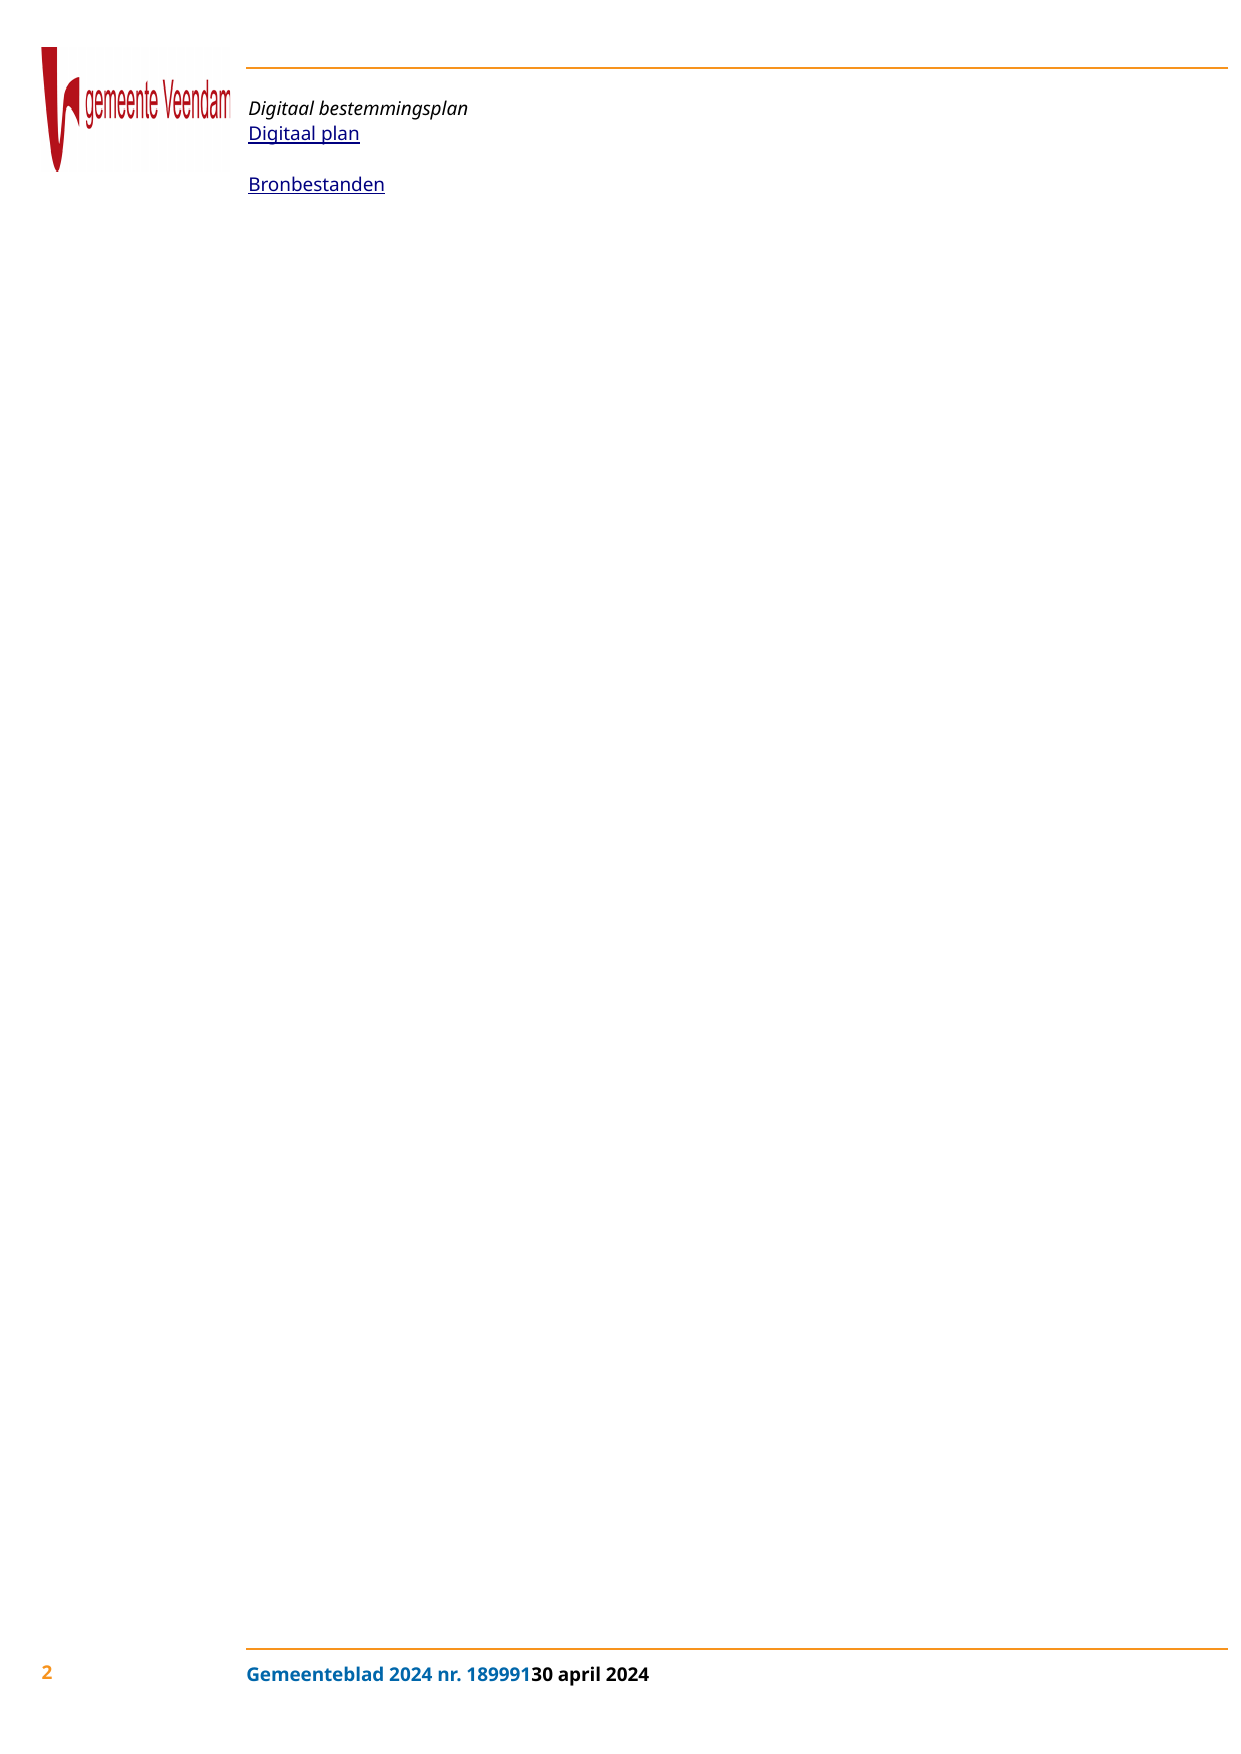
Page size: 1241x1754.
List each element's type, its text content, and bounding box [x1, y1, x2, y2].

text Digitaal plan [248, 121, 1152, 146]
picture [41, 47, 231, 172]
text Digitaal bestemmingsplan [248, 95, 1152, 121]
text Bronbestanden [248, 171, 1152, 197]
